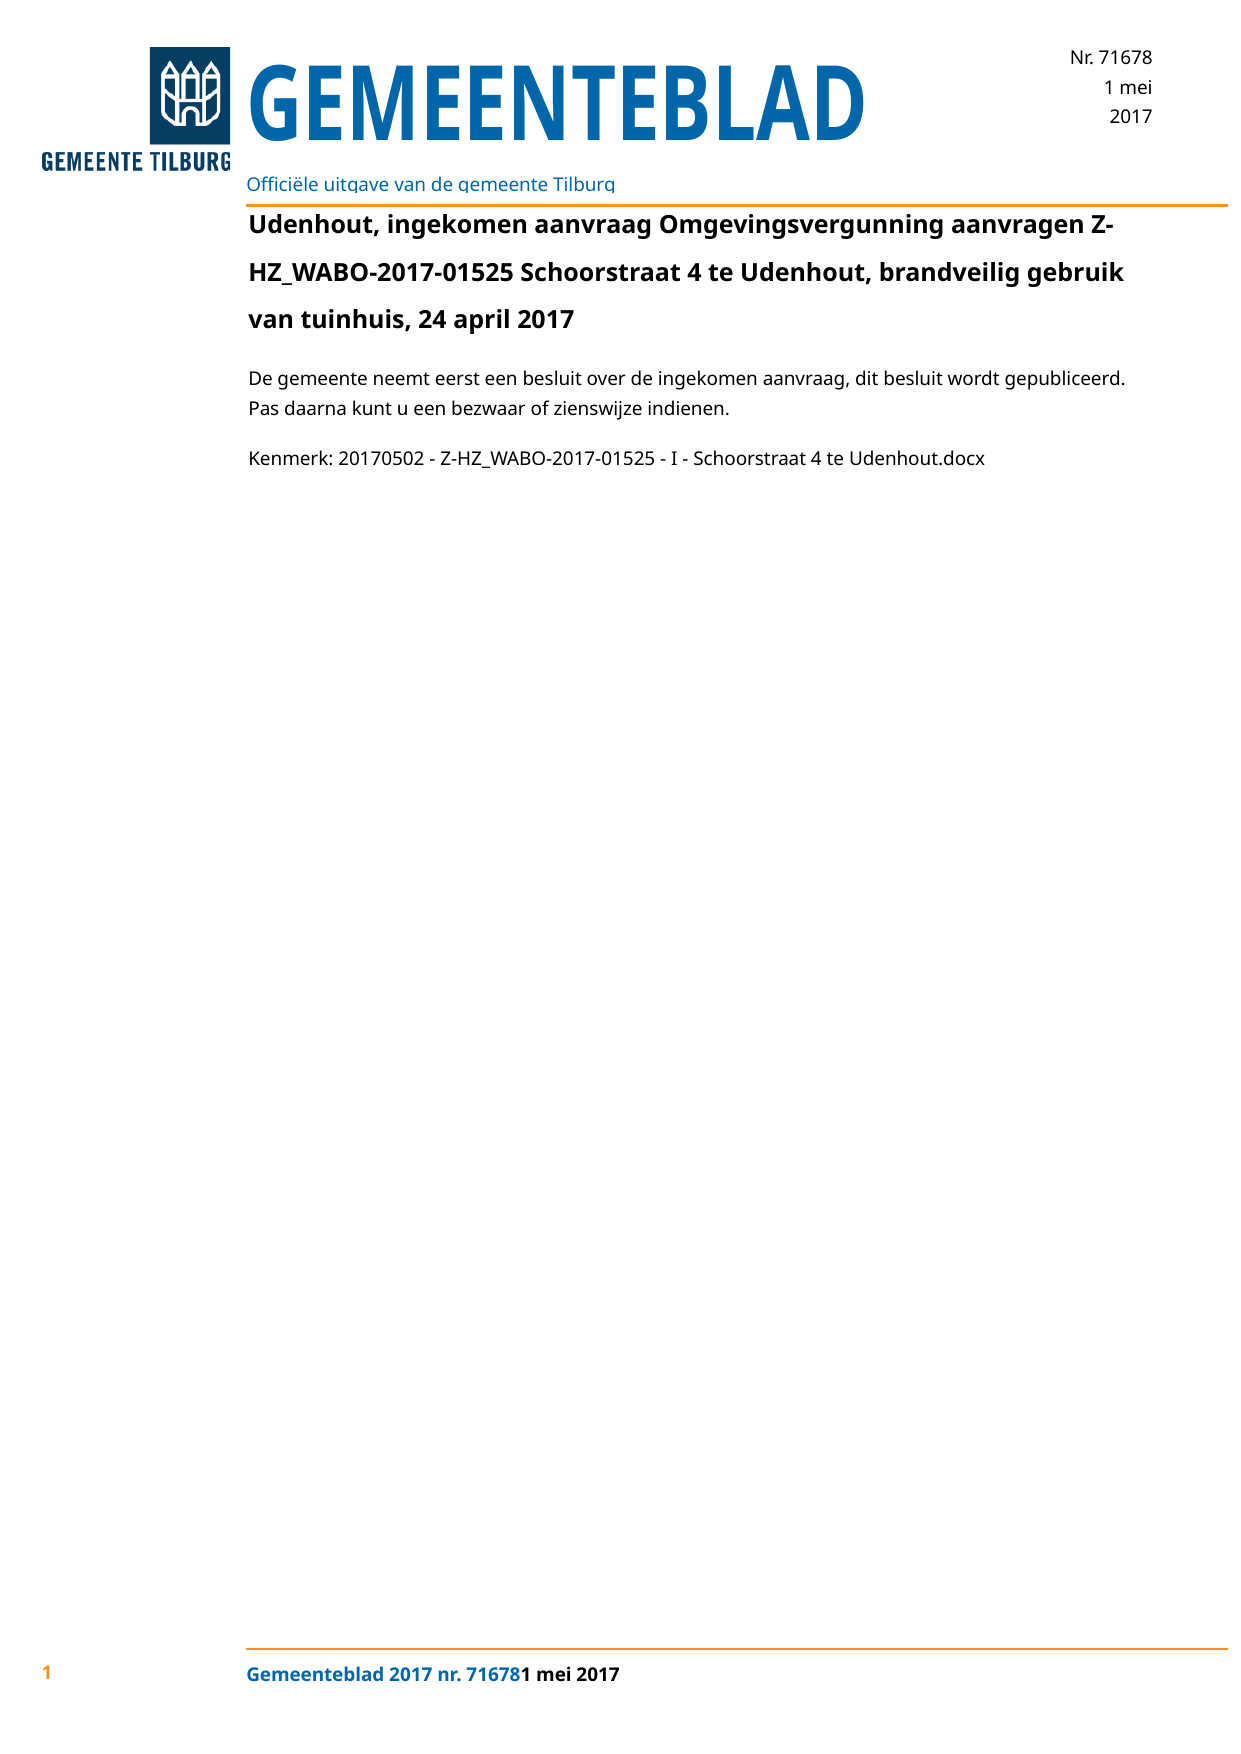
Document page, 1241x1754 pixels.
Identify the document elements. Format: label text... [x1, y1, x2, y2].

picture [41, 47, 231, 172]
text De gemeente neemt eerst een besluit over de ingekomen aanvraag, dit besluit wordt gepubliceerd. Pas daarna kunt u een bezwaar of zienswijze indienen. [248, 366, 1152, 421]
text Kenmerk: 20170502 - Z-HZ_WABO-2017-01525 - I - Schoorstraat 4 te Udenhout.docx [248, 446, 1152, 471]
text Udenhout, ingekomen aanvraag Omgevingsvergunning aanvragen Z-HZ_WABO-2017-01525 Schoorstraat 4 te Udenhout, brandveilig gebruik van tuinhuis, 24 april 2017 [248, 207, 1152, 336]
